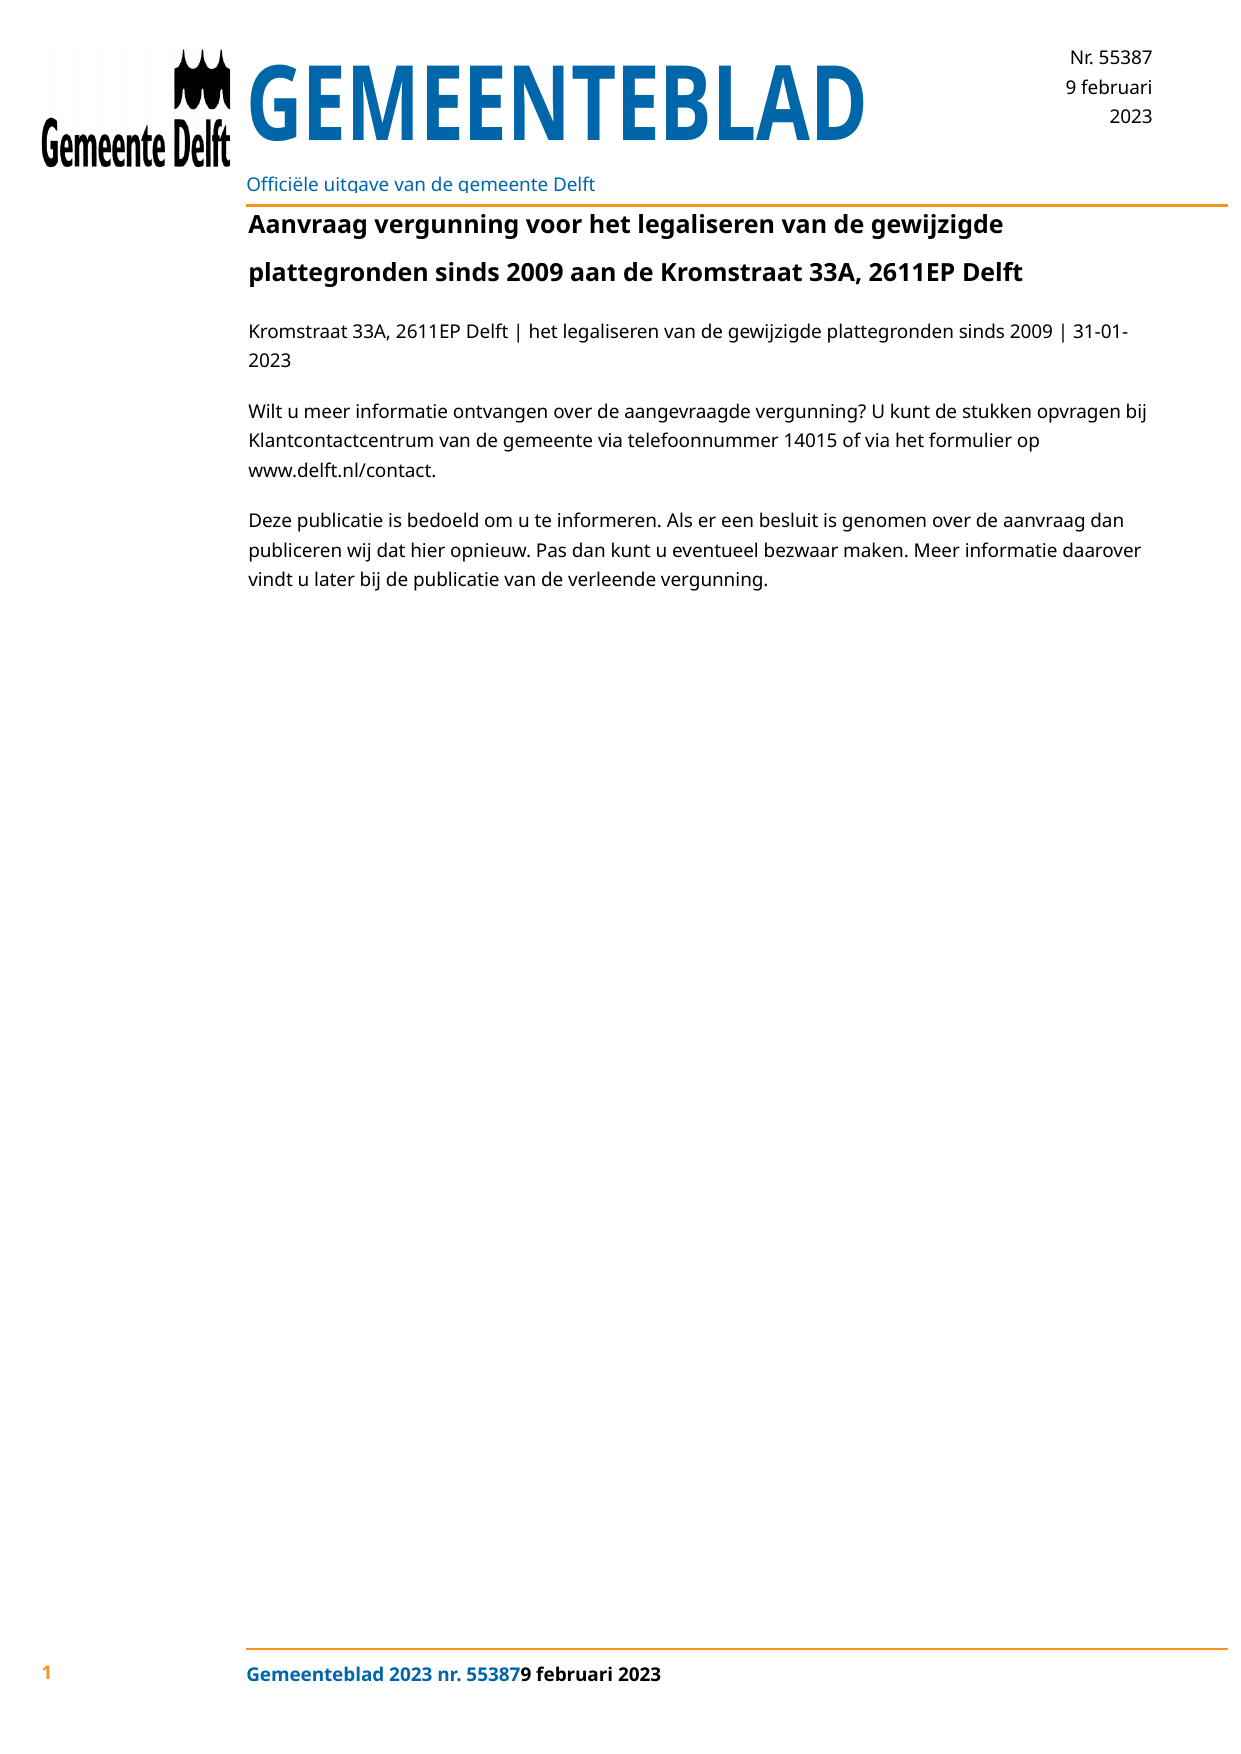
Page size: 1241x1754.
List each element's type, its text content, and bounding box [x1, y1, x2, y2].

text Kromstraat 33A, 2611EP Delft | het legaliseren van de gewijzigde plattegronden sinds 2009 | 31-01-2023 [248, 318, 1152, 373]
text Wilt u meer informatie ontvangen over de aangevraagde vergunning? U kunt de stukken opvragen bij Klantcontactcentrum van de gemeente via telefoonnummer 14015 of via het formulier op www.delft.nl/contact. [248, 398, 1152, 483]
text Deze publicatie is bedoeld om u te informeren. Als er een besluit is genomen over de aanvraag dan publiceren wij dat hier opnieuw. Pas dan kunt u eventueel bezwaar maken. Meer informatie daarover vindt u later bij de publicatie van de verleende vergunning. [248, 507, 1152, 592]
picture [41, 47, 231, 172]
text Aanvraag vergunning voor het legaliseren van de gewijzigde plattegronden sinds 2009 aan de Kromstraat 33A, 2611EP Delft [248, 207, 1152, 288]
